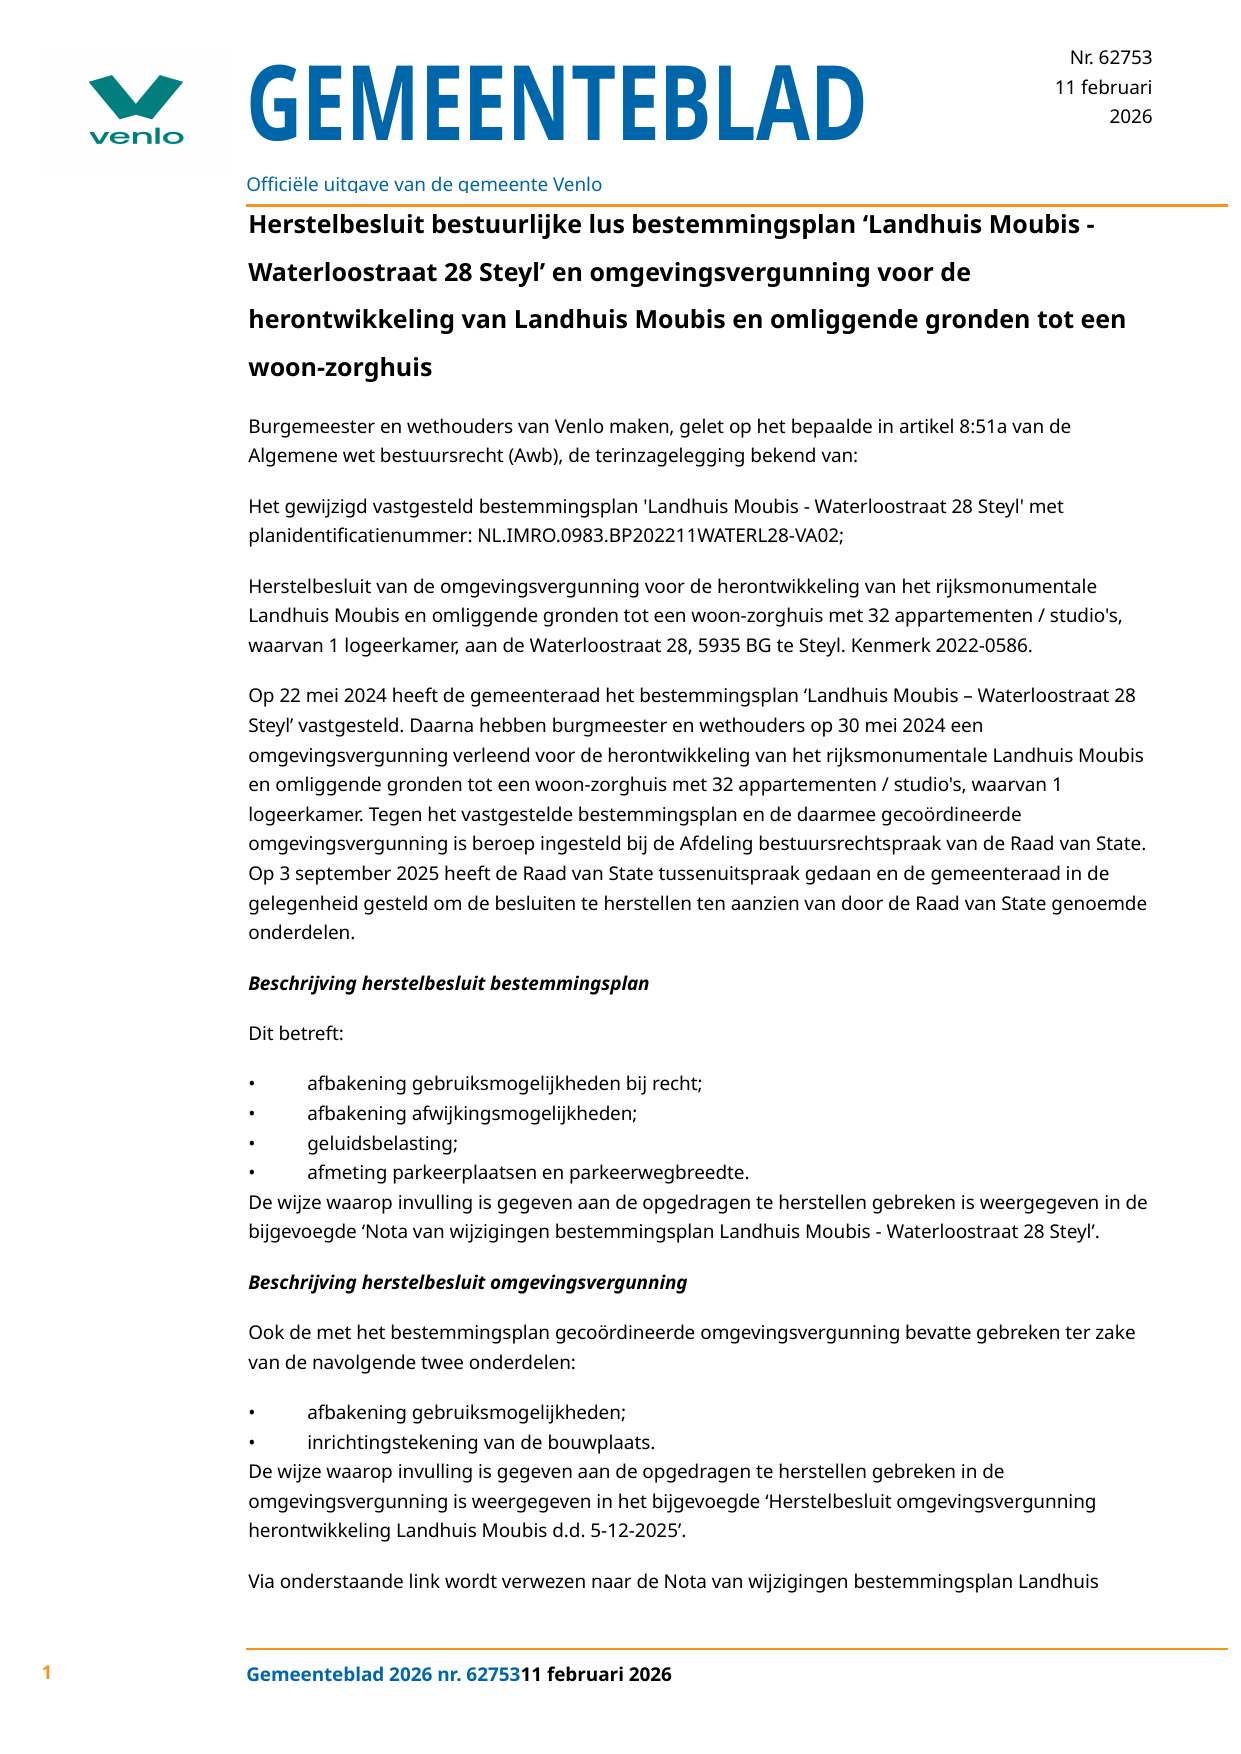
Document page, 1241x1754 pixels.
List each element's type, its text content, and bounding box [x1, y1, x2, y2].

text Burgemeester en wethouders van Venlo maken, gelet op het bepaalde in artikel 8:51a van de Algemene wet bestuursrecht (Awb), de terinzagelegging bekend van: [248, 413, 1152, 468]
text Beschrijving herstelbesluit omgevingsvergunning [248, 1269, 1152, 1295]
list afbakening afwijkingsmogelijkheden; [248, 1100, 1152, 1126]
text Herstelbesluit van de omgevingsvergunning voor de herontwikkeling van het rijksmonumentale Landhuis Moubis en omliggende gronden tot een woon-zorghuis met 32 appartementen / studio's, waarvan 1 logeerkamer, aan de Waterloostraat 28, 5935 BG te Steyl. Kenmerk 2022-0586. [248, 573, 1152, 658]
list afbakening gebruiksmogelijkheden; [248, 1399, 1152, 1425]
text De wijze waarop invulling is gegeven aan de opgedragen te herstellen gebreken is weergegeven in de bijgevoegde ‘Nota van wijzigingen bestemmingsplan Landhuis Moubis - Waterloostraat 28 Steyl’. [248, 1189, 1152, 1244]
text Via onderstaande link wordt verwezen naar de Nota van wijzigingen bestemmingsplan Landhuis [248, 1568, 1152, 1594]
text Beschrijving herstelbesluit bestemmingsplan [248, 970, 1152, 996]
list geluidsbelasting; [248, 1130, 1152, 1156]
text Ook de met het bestemmingsplan gecoördineerde omgevingsvergunning bevatte gebreken ter zake van de navolgende twee onderdelen: [248, 1319, 1152, 1375]
list afmeting parkeerplaatsen en parkeerwegbreedte. [248, 1159, 1152, 1185]
list afbakening gebruiksmogelijkheden bij recht; [248, 1071, 1152, 1096]
list inrichtingstekening van de bouwplaats. [248, 1429, 1152, 1455]
picture [41, 47, 231, 172]
text De wijze waarop invulling is gegeven aan de opgedragen te herstellen gebreken in de omgevingsvergunning is weergegeven in het bijgevoegde ‘Herstelbesluit omgevingsvergunning herontwikkeling Landhuis Moubis d.d. 5-12-2025’. [248, 1458, 1152, 1543]
text Dit betreft: [248, 1020, 1152, 1046]
text Herstelbesluit bestuurlijke lus bestemmingsplan ‘Landhuis Moubis - Waterloostraat 28 Steyl’ en omgevingsvergunning voor de herontwikkeling van Landhuis Moubis en omliggende gronden tot een woon-zorghuis [248, 207, 1152, 384]
text Het gewijzigd vastgesteld bestemmingsplan 'Landhuis Moubis - Waterloostraat 28 Steyl' met planidentificatienummer: NL.IMRO.0983.BP202211WATERL28-VA02; [248, 493, 1152, 548]
text Op 22 mei 2024 heeft de gemeenteraad het bestemmingsplan ‘Landhuis Moubis – Waterloostraat 28 Steyl’ vastgesteld. Daarna hebben burgmeester en wethouders op 30 mei 2024 een omgevingsvergunning verleend voor de herontwikkeling van het rijksmonumentale Landhuis Moubis en omliggende gronden tot een woon-zorghuis met 32 appartementen / studio's, waarvan 1 logeerkamer. Tegen het vastgestelde bestemmingsplan en de daarmee gecoördineerde omgevingsvergunning is beroep ingesteld bij de Afdeling bestuursrechtspraak van de Raad van State. Op 3 september 2025 heeft de Raad van State tussenuitspraak gedaan en de gemeenteraad in de gelegenheid gesteld om de besluiten te herstellen ten aanzien van door de Raad van State genoemde onderdelen. [248, 683, 1152, 945]
